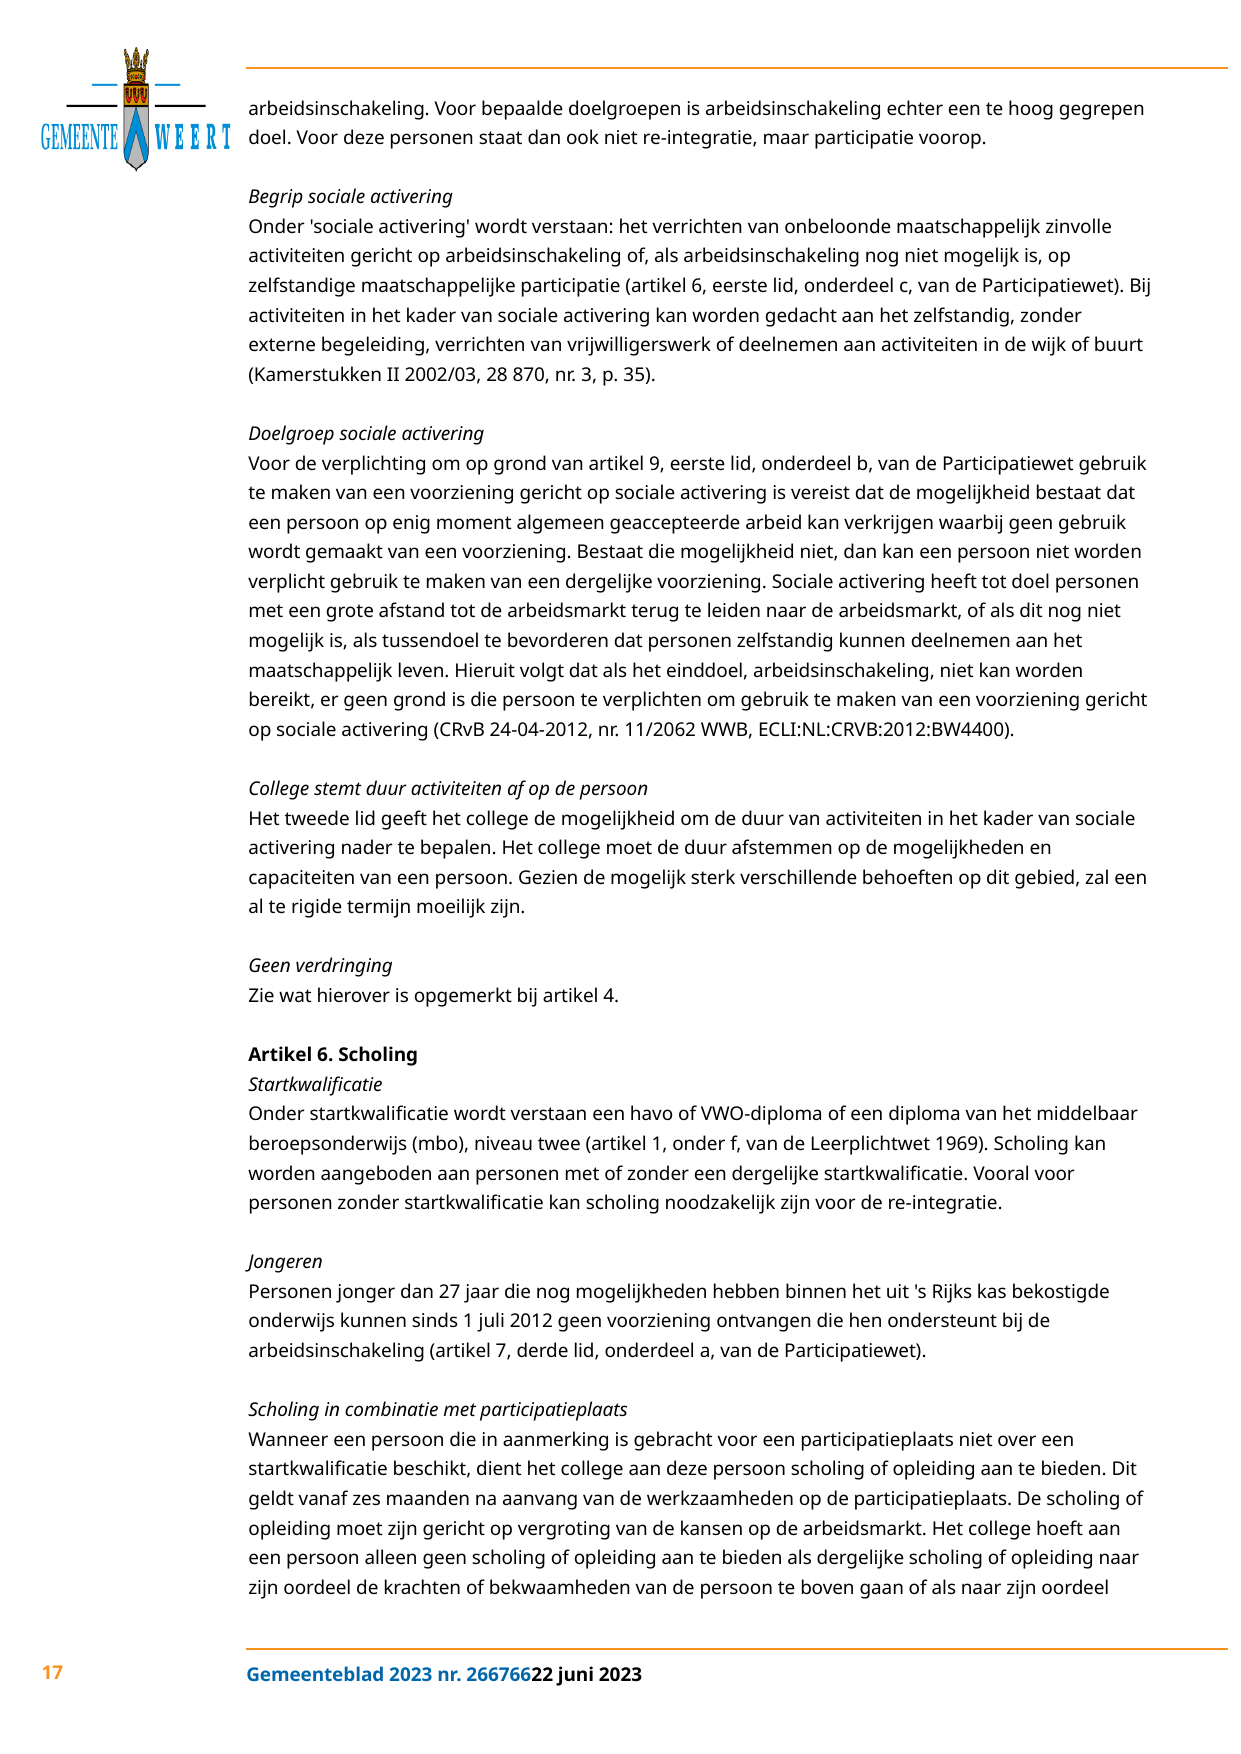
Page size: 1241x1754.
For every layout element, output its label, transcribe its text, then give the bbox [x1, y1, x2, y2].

text Zie wat hierover is opgemerkt bij artikel 4. [248, 982, 1152, 1008]
text Geen verdringing [248, 953, 1152, 978]
text Het tweede lid geeft het college de mogelijkheid om de duur van activiteiten in het kader van sociale activering nader te bepalen. Het college moet de duur afstemmen op de mogelijkheden en capaciteiten van een persoon. Gezien de mogelijk sterk verschillende behoeften op dit gebied, zal een al te rigide termijn moeilijk zijn. [248, 805, 1152, 919]
text Artikel 6. Scholing [248, 1041, 1152, 1067]
text Startkwalificatie [248, 1071, 1152, 1097]
text Doelgroep sociale activering [248, 420, 1152, 446]
text Begrip sociale activering [248, 183, 1152, 209]
text College stemt duur activiteiten af op de persoon [248, 775, 1152, 801]
text Voor de verplichting om op grond van artikel 9, eerste lid, onderdeel b, van de Participatiewet gebruik te maken van een voorziening gericht op sociale activering is vereist dat de mogelijkheid bestaat dat een persoon op enig moment algemeen geaccepteerde arbeid kan verkrijgen waarbij geen gebruik wordt gemaakt van een voorziening. Bestaat die mogelijkheid niet, dan kan een persoon niet worden verplicht gebruik te maken van een dergelijke voorziening. Sociale activering heeft tot doel personen met een grote afstand tot de arbeidsmarkt terug te leiden naar de arbeidsmarkt, of als dit nog niet mogelijk is, als tussendoel te bevorderen dat personen zelfstandig kunnen deelnemen aan het maatschappelijk leven. Hieruit volgt dat als het einddoel, arbeidsinschakeling, niet kan worden bereikt, er geen grond is die persoon te verplichten om gebruik te maken van een voorziening gericht op sociale activering (CRvB 24-04-2012, nr. 11/2062 WWB, ECLI:NL:CRVB:2012:BW4400). [248, 450, 1152, 742]
text Scholing in combinatie met participatieplaats [248, 1396, 1152, 1422]
text Onder startkwalificatie wordt verstaan een havo of VWO-diploma of een diploma van het middelbaar beroepsonderwijs (mbo), niveau twee (artikel 1, onder f, van de Leerplichtwet 1969). Scholing kan worden aangeboden aan personen met of zonder een dergelijke startkwalificatie. Vooral voor personen zonder startkwalificatie kan scholing noodzakelijk zijn voor de re-integratie. [248, 1101, 1152, 1215]
text Personen jonger dan 27 jaar die nog mogelijkheden hebben binnen het uit 's Rijks kas bekostigde onderwijs kunnen sinds 1 juli 2012 geen voorziening ontvangen die hen ondersteunt bij de arbeidsinschakeling (artikel 7, derde lid, onderdeel a, van de Participatiewet). [248, 1278, 1152, 1363]
text arbeidsinschakeling. Voor bepaalde doelgroepen is arbeidsinschakeling echter een te hoog gegrepen doel. Voor deze personen staat dan ook niet re-integratie, maar participatie voorop. [248, 95, 1152, 150]
text Wanneer een persoon die in aanmerking is gebracht voor een participatieplaats niet over een startkwalificatie beschikt, dient het college aan deze persoon scholing of opleiding aan te bieden. Dit geldt vanaf zes maanden na aanvang van de werkzaamheden op de participatieplaats. De scholing of opleiding moet zijn gericht op vergroting van de kansen op de arbeidsmarkt. Het college hoeft aan een persoon alleen geen scholing of opleiding aan te bieden als dergelijke scholing of opleiding naar zijn oordeel de krachten of bekwaamheden van de persoon te boven gaan of als naar zijn oordeel [248, 1426, 1152, 1600]
picture [41, 47, 231, 172]
text Onder 'sociale activering' wordt verstaan: het verrichten van onbeloonde maatschappelijk zinvolle activiteiten gericht op arbeidsinschakeling of, als arbeidsinschakeling nog niet mogelijk is, op zelfstandige maatschappelijke participatie (artikel 6, eerste lid, onderdeel c, van de Participatiewet). Bij activiteiten in het kader van sociale activering kan worden gedacht aan het zelfstandig, zonder externe begeleiding, verrichten van vrijwilligerswerk of deelnemen aan activiteiten in de wijk of buurt (Kamerstukken II 2002/03, 28 870, nr. 3, p. 35). [248, 213, 1152, 387]
text Jongeren [248, 1248, 1152, 1274]
